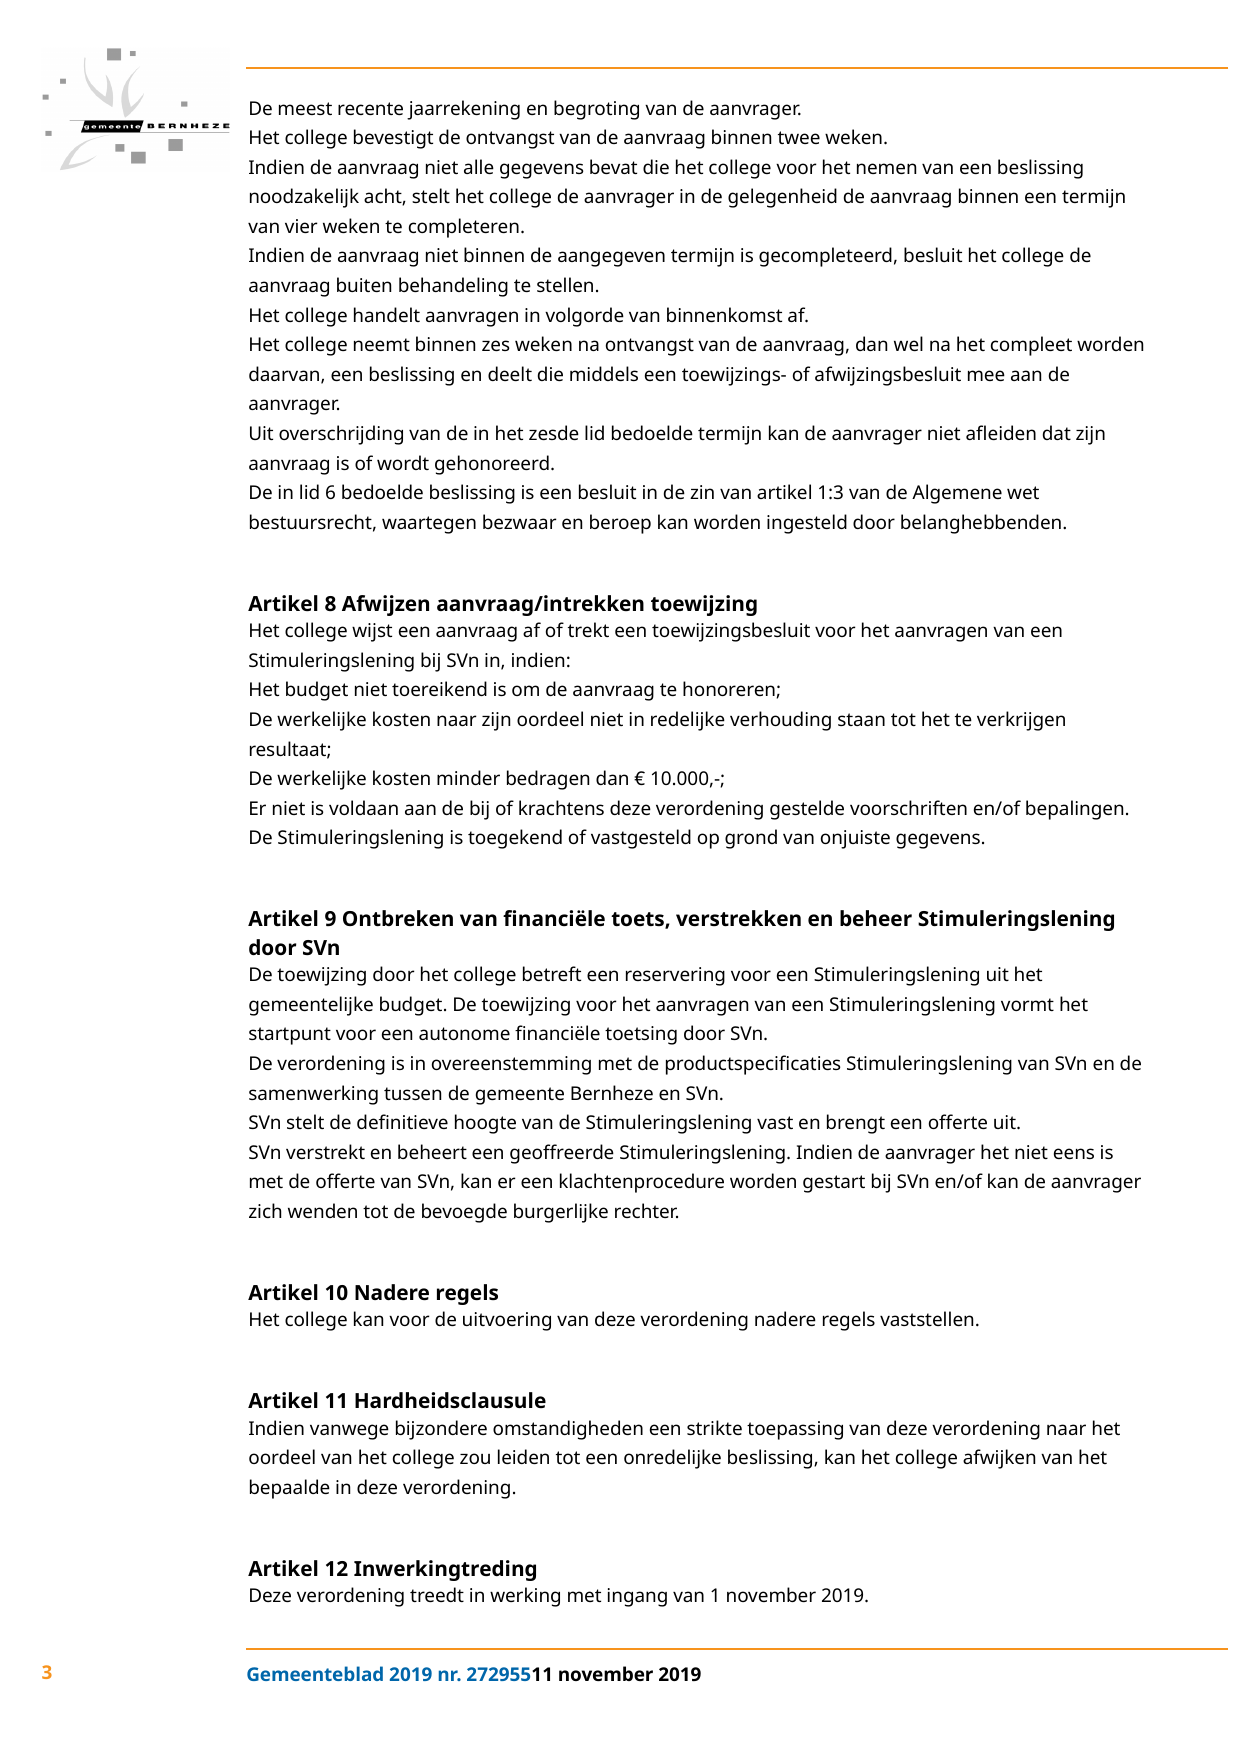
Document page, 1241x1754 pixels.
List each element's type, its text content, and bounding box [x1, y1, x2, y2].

text Indien vanwege bijzondere omstandigheden een strikte toepassing van deze verordening naar het oordeel van het college zou leiden tot een onredelijke beslissing, kan het college afwijken van het bepaalde in deze verordening. [248, 1415, 1152, 1500]
text De werkelijke kosten minder bedragen dan € 10.000,-; [248, 765, 1152, 791]
text De in lid 6 bedoelde beslissing is een besluit in de zin van artikel 1:3 van de Algemene wet bestuursrecht, waartegen bezwaar en beroep kan worden ingesteld door belanghebbenden. [248, 479, 1152, 535]
text SVn stelt de definitieve hoogte van de Stimuleringslening vast en brengt een offerte uit. [248, 1109, 1152, 1135]
text Artikel 9 Ontbreken van financiële toets, verstrekken en beheer Stimuleringslening door SVn [248, 904, 1152, 961]
text Er niet is voldaan aan de bij of krachtens deze verordening gestelde voorschriften en/of bepalingen. [248, 795, 1152, 821]
text Het college bevestigt de ontvangst van de aanvraag binnen twee weken. [248, 124, 1152, 150]
text Artikel 12 Inwerkingtreding [248, 1554, 1152, 1582]
text Indien de aanvraag niet alle gegevens bevat die het college voor het nemen van een beslissing noodzakelijk acht, stelt het college de aanvrager in de gelegenheid de aanvraag binnen een termijn van vier weken te completeren. [248, 154, 1152, 239]
text Indien de aanvraag niet binnen de aangegeven termijn is gecompleteerd, besluit het college de aanvraag buiten behandeling te stellen. [248, 243, 1152, 298]
text Het college wijst een aanvraag af of trekt een toewijzingsbesluit voor het aanvragen van een Stimuleringslening bij SVn in, indien: [248, 617, 1152, 673]
text Het college kan voor de uitvoering van deze verordening nadere regels vaststellen. [248, 1306, 1152, 1332]
text SVn verstrekt en beheert een geoffreerde Stimuleringslening. Indien de aanvrager het niet eens is met de offerte van SVn, kan er een klachtenprocedure worden gestart bij SVn en/of kan de aanvrager zich wenden tot de bevoegde burgerlijke rechter. [248, 1139, 1152, 1224]
text De verordening is in overeenstemming met de productspecificaties Stimuleringslening van SVn en de samenwerking tussen de gemeente Bernheze en SVn. [248, 1050, 1152, 1105]
text De toewijzing door het college betreft een reservering voor een Stimuleringslening uit het gemeentelijke budget. De toewijzing voor het aanvragen van een Stimuleringslening vormt het startpunt voor een autonome financiële toetsing door SVn. [248, 961, 1152, 1046]
text Artikel 11 Hardheidsclausule [248, 1386, 1152, 1415]
text De Stimuleringslening is toegekend of vastgesteld op grond van onjuiste gegevens. [248, 824, 1152, 850]
text Het college neemt binnen zes weken na ontvangst van de aanvraag, dan wel na het compleet worden daarvan, een beslissing en deelt die middels een toewijzings- of afwijzingsbesluit mee aan de aanvrager. [248, 331, 1152, 416]
text Het college handelt aanvragen in volgorde van binnenkomst af. [248, 302, 1152, 328]
text Artikel 8 Afwijzen aanvraag/intrekken toewijzing [248, 589, 1152, 617]
text De meest recente jaarrekening en begroting van de aanvrager. [248, 95, 1152, 121]
text Artikel 10 Nadere regels [248, 1278, 1152, 1306]
text Uit overschrijding van de in het zesde lid bedoelde termijn kan de aanvrager niet afleiden dat zijn aanvraag is of wordt gehonoreerd. [248, 420, 1152, 476]
picture [41, 47, 231, 172]
text Het budget niet toereikend is om de aanvraag te honoreren; [248, 677, 1152, 702]
text De werkelijke kosten naar zijn oordeel niet in redelijke verhouding staan tot het te verkrijgen resultaat; [248, 706, 1152, 761]
text Deze verordening treedt in werking met ingang van 1 november 2019. [248, 1582, 1152, 1608]
